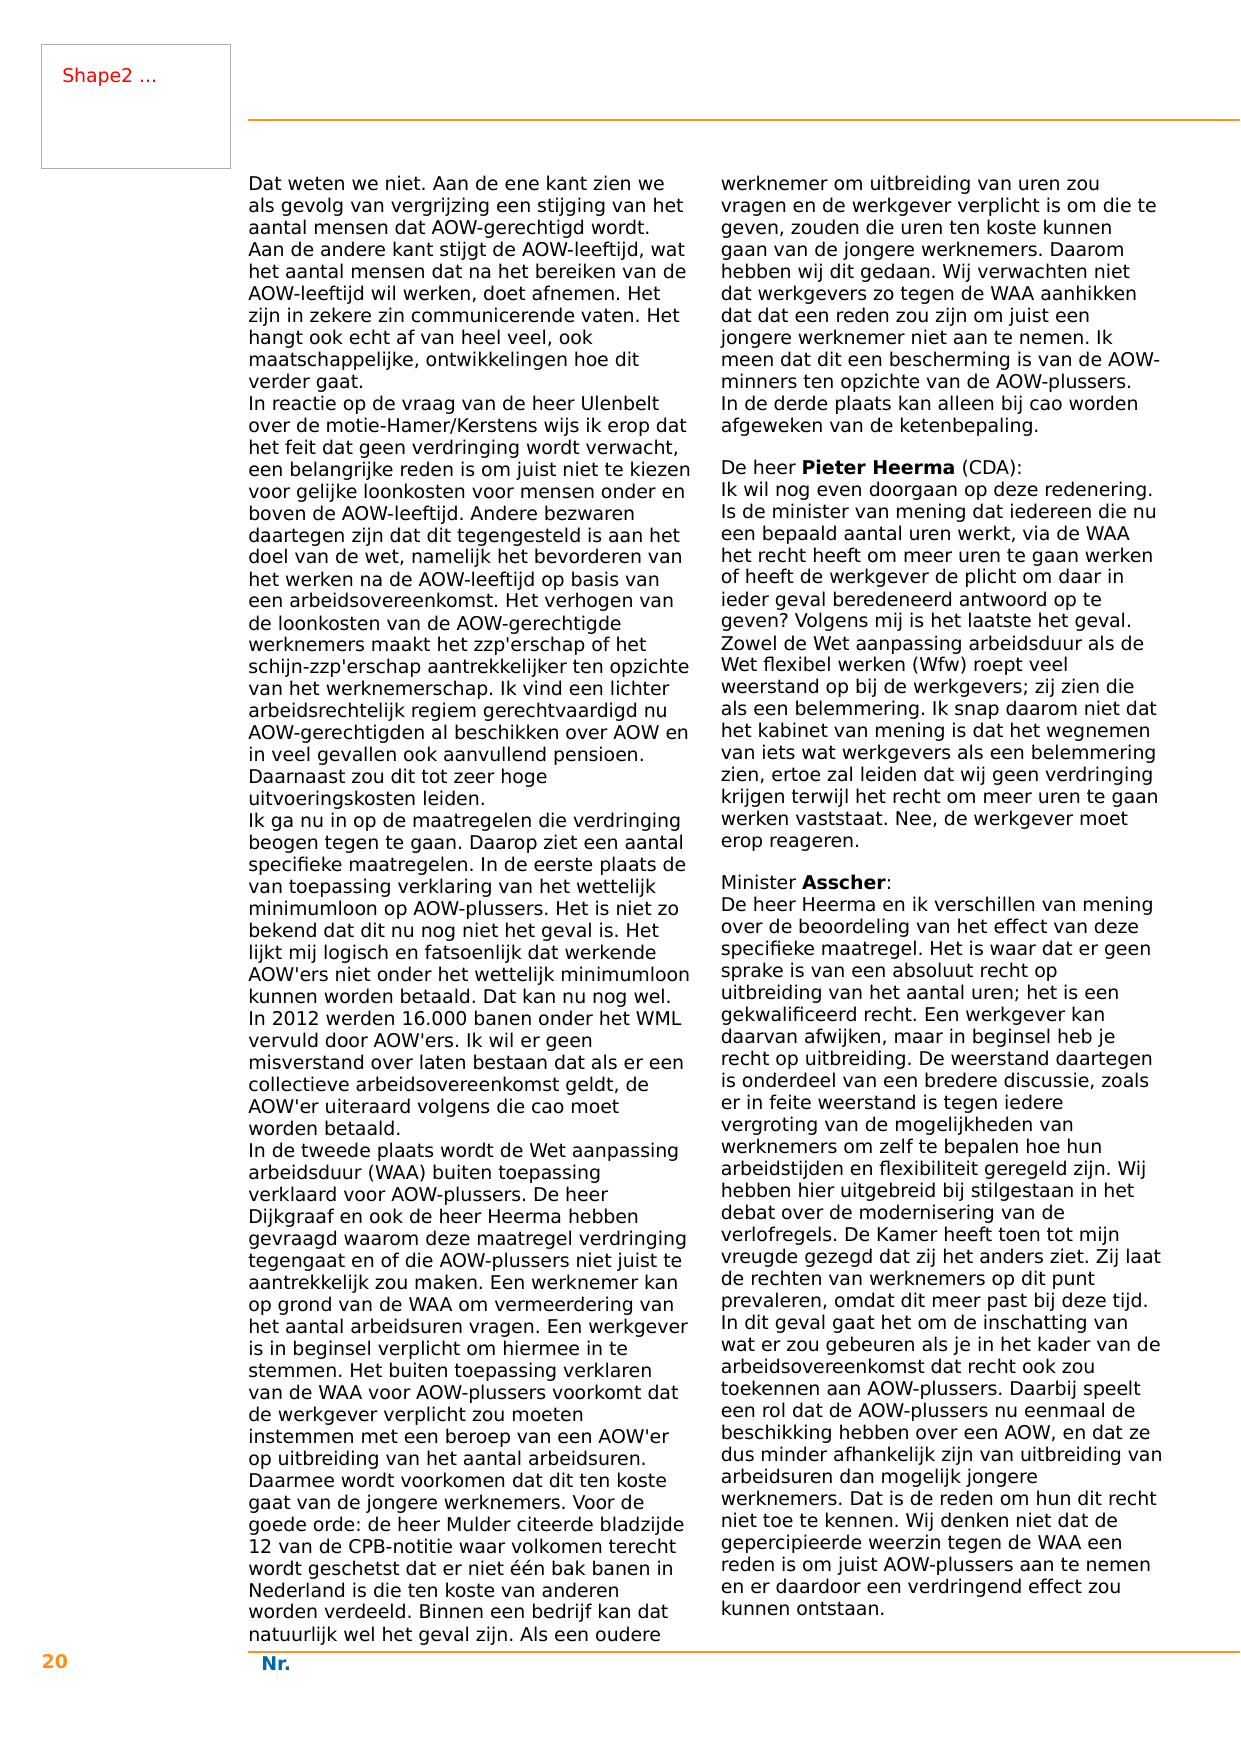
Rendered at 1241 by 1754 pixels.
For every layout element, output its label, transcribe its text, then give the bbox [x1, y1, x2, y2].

text In reactie op de vraag van de heer Ulenbelt over de motie-Hamer/Kerstens wijs ik erop dat het feit dat geen verdringing wordt verwacht, een belangrijke reden is om juist niet te kiezen voor gelijke loonkosten voor mensen onder en boven de AOW-leeftijd. Andere bezwaren daartegen zijn dat dit tegengesteld is aan het doel van de wet, namelijk het bevorderen van het werken na de AOW-leeftijd op basis van een arbeidsovereenkomst. Het verhogen van de loonkosten van de AOW-gerechtigde werknemers maakt het zzp'erschap of het schijn-zzp'erschap aantrekkelijker ten opzichte van het werknemerschap. Ik vind een lichter arbeidsrechtelijk regiem gerechtvaardigd nu AOW-gerechtigden al beschikken over AOW en in veel gevallen ook aanvullend pensioen. Daarnaast zou dit tot zeer hoge uitvoeringskosten leiden. [248, 393, 691, 810]
text In de tweede plaats wordt de Wet aanpassing arbeidsduur (WAA) buiten toepassing verklaard voor AOW-plussers. De heer Dijkgraaf en ook de heer Heerma hebben gevraagd waarom deze maatregel verdringing tegengaat en of die AOW-plussers niet juist te aantrekkelijk zou maken. Een werknemer kan op grond van de WAA om vermeerdering van het aantal arbeidsuren vragen. Een werkgever is in beginsel verplicht om hiermee in te stemmen. Het buiten toepassing verklaren van de WAA voor AOW-plussers voorkomt dat de werkgever verplicht zou moeten instemmen met een beroep van een AOW'er op uitbreiding van het aantal arbeidsuren. Daarmee wordt voorkomen dat dit ten koste gaat van de jongere werknemers. Voor de goede orde: de heer Mulder citeerde bladzijde 12 van de CPB-notitie waar volkomen terecht wordt geschetst dat er niet één bak banen in Nederland is die ten koste van anderen worden verdeeld. Binnen een bedrijf kan dat natuurlijk wel het geval zijn. Als een oudere [248, 1140, 691, 1645]
text In de derde plaats kan alleen bij cao worden afgeweken van de ketenbepaling. [721, 393, 1163, 437]
text De heer Heerma en ik verschillen van mening over de beoordeling van het effect van deze specifieke maatregel. Het is waar dat er geen sprake is van een absoluut recht op uitbreiding van het aantal uren; het is een gekwalificeerd recht. Een werkgever kan daarvan afwijken, maar in beginsel heb je recht op uitbreiding. De weerstand daartegen is onderdeel van een bredere discussie, zoals er in feite weerstand is tegen iedere vergroting van de mogelijkheden van werknemers om zelf te bepalen hoe hun arbeidstijden en flexibiliteit geregeld zijn. Wij hebben hier uitgebreid bij stilgestaan in het debat over de modernisering van de verlofregels. De Kamer heeft toen tot mijn vreugde gezegd dat zij het anders ziet. Zij laat de rechten van werknemers op dit punt prevaleren, omdat dit meer past bij deze tijd. In dit geval gaat het om de inschatting van wat er zou gebeuren als je in het kader van de arbeidsovereenkomst dat recht ook zou toekennen aan AOW-plussers. Daarbij speelt een rol dat de AOW-plussers nu eenmaal de beschikking hebben over een AOW, en dat ze dus minder afhankelijk zijn van uitbreiding van arbeidsuren dan mogelijk jongere werknemers. Dat is de reden om hun dit recht niet toe te kennen. Wij denken niet dat de gepercipieerde weerzin tegen de WAA een reden is om juist AOW-plussers aan te nemen en er daardoor een verdringend effect zou kunnen ontstaan. [721, 894, 1163, 1619]
text Ik wil nog even doorgaan op deze redenering. Is de minister van mening dat iedereen die nu een bepaald aantal uren werkt, via de WAA het recht heeft om meer uren te gaan werken of heeft de werkgever de plicht om daar in ieder geval beredeneerd antwoord op te geven? Volgens mij is het laatste het geval. Zowel de Wet aanpassing arbeidsduur als de Wet flexibel werken (Wfw) roept veel weerstand op bij de werkgevers; zij zien die als een belemmering. Ik snap daarom niet dat het kabinet van mening is dat het wegnemen van iets wat werkgevers als een belemmering zien, ertoe zal leiden dat wij geen verdringing krijgen terwijl het recht om meer uren te gaan werken vaststaat. Nee, de werkgever moet erop reageren. [721, 478, 1163, 852]
text Dat weten we niet. Aan de ene kant zien we als gevolg van vergrijzing een stijging van het aantal mensen dat AOW-gerechtigd wordt. Aan de andere kant stijgt de AOW-leeftijd, wat het aantal mensen dat na het bereiken van de AOW-leeftijd wil werken, doet afnemen. Het zijn in zekere zin communicerende vaten. Het hangt ook echt af van heel veel, ook maatschappelijke, ontwikkelingen hoe dit verder gaat. [248, 173, 691, 393]
text De heer Pieter Heerma (CDA): [721, 457, 1163, 478]
text werknemer om uitbreiding van uren zou vragen en de werkgever verplicht is om die te geven, zouden die uren ten koste kunnen gaan van de jongere werknemers. Daarom hebben wij dit gedaan. Wij verwachten niet dat werkgevers zo tegen de WAA aanhikken dat dat een reden zou zijn om juist een jongere werknemer niet aan te nemen. Ik meen dat dit een bescherming is van de AOW-minners ten opzichte van de AOW-plussers. [721, 173, 1163, 393]
text Minister Asscher: [721, 872, 1163, 894]
text Ik ga nu in op de maatregelen die verdringing beogen tegen te gaan. Daarop ziet een aantal specifieke maatregelen. In de eerste plaats de van toepassing verklaring van het wettelijk minimumloon op AOW-plussers. Het is niet zo bekend dat dit nu nog niet het geval is. Het lijkt mij logisch en fatsoenlijk dat werkende AOW'ers niet onder het wettelijk minimumloon kunnen worden betaald. Dat kan nu nog wel. In 2012 werden 16.000 banen onder het WML vervuld door AOW'ers. Ik wil er geen misverstand over laten bestaan dat als er een collectieve arbeidsovereenkomst geldt, de AOW'er uiteraard volgens die cao moet worden betaald. [248, 810, 691, 1140]
